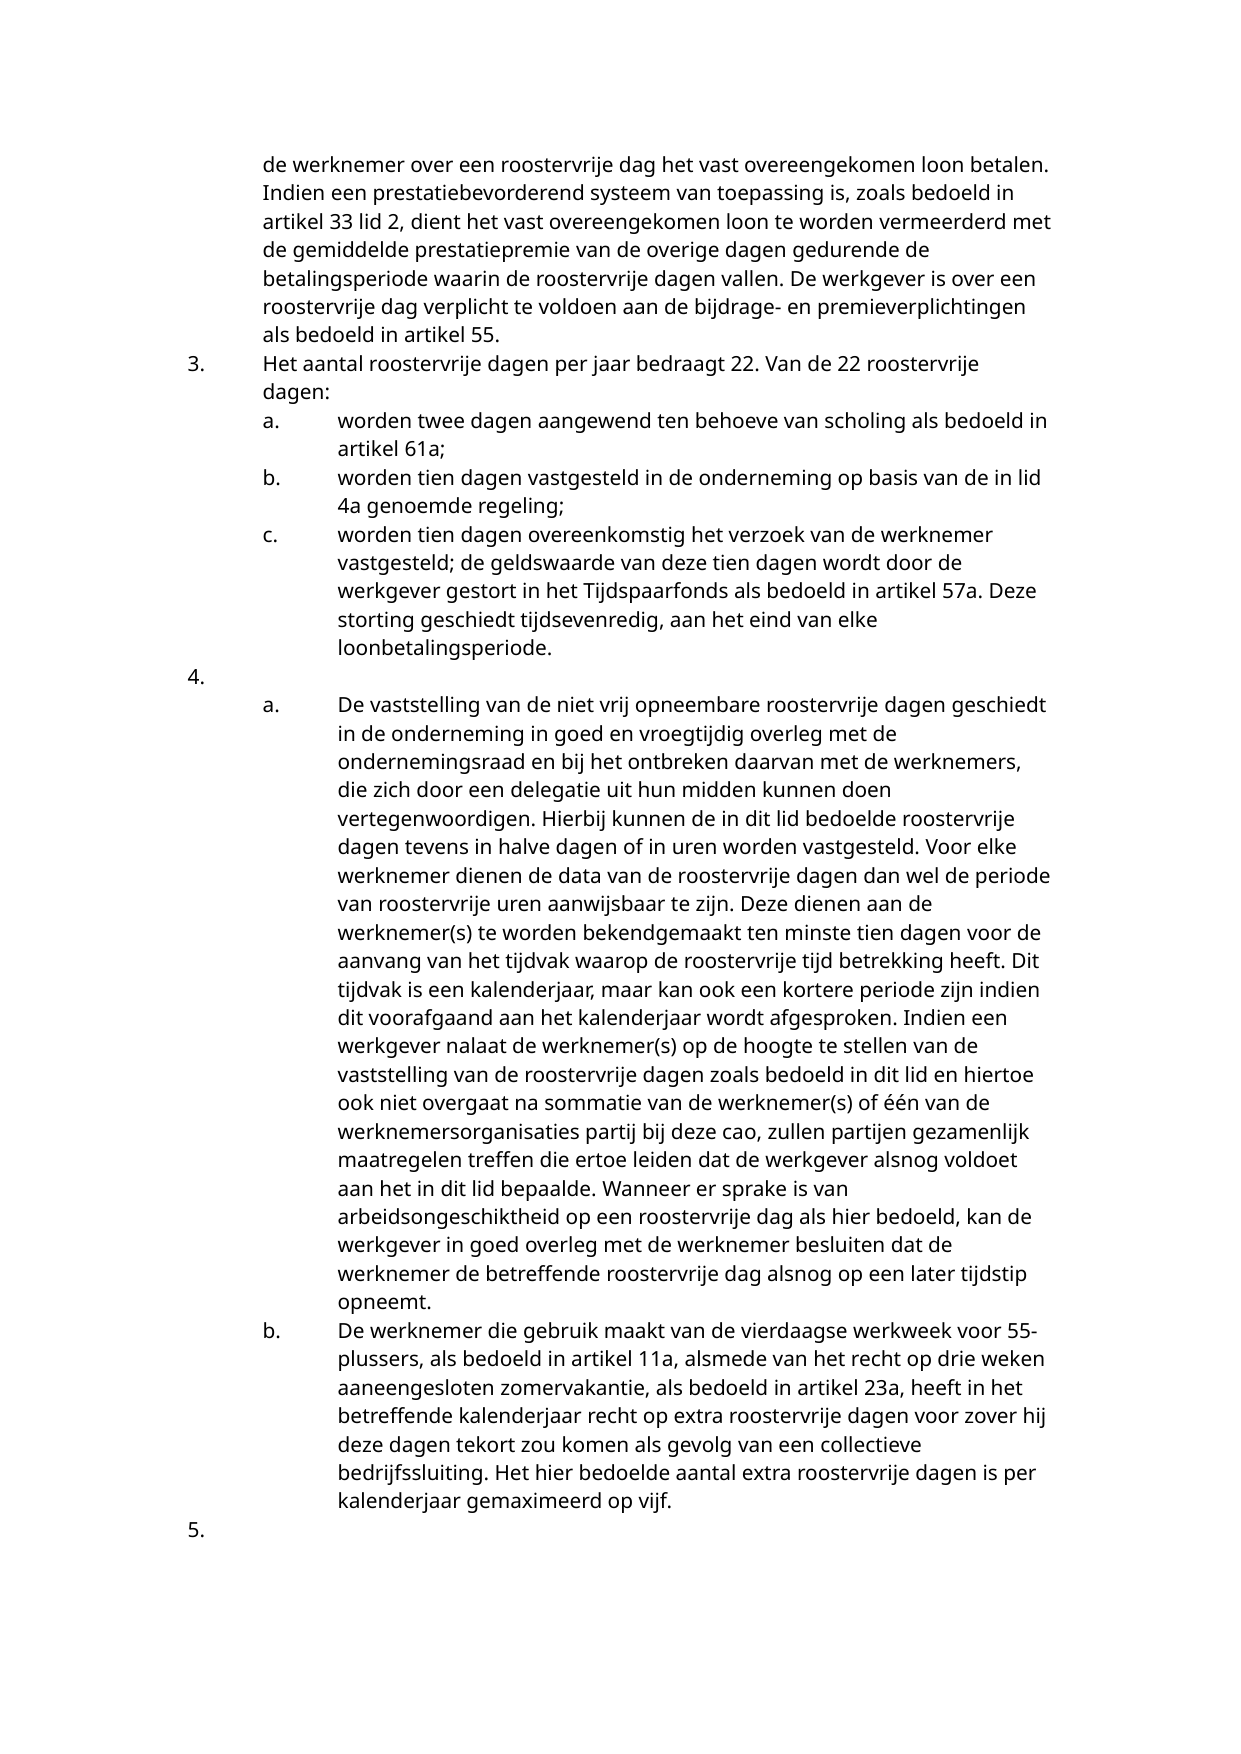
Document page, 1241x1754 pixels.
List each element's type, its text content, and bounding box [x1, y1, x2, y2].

list Het aantal roostervrije dagen per jaar bedraagt 22. Van de 22 roostervrije dagen: [187, 349, 1053, 406]
list De werknemer die gebruik maakt van de vierdaagse werkweek voor 55-plussers, als bedoeld in artikel 11a, alsmede van het recht op drie weken aaneengesloten zomervakantie, als bedoeld in artikel 23a, heeft in het betreffende kalenderjaar recht op extra roostervrije dagen voor zover hij deze dagen tekort zou komen als gevolg van een collectieve bedrijfssluiting. Het hier bedoelde aantal extra roostervrije dagen is per kalenderjaar gemaximeerd op vijf. [262, 1316, 1053, 1515]
list worden tien dagen overeenkomstig het verzoek van de werknemer vastgesteld; de geldswaarde van deze tien dagen wordt door de werkgever gestort in het Tijdspaarfonds als bedoeld in artikel 57a. Deze storting geschiedt tijdsevenredig, aan het eind van elke loonbetalingsperiode. [262, 520, 1053, 662]
list worden tien dagen vastgesteld in de onderneming op basis van de in lid 4a genoemde regeling; [262, 463, 1053, 520]
list worden twee dagen aangewend ten behoeve van scholing als bedoeld in artikel 61a; [262, 406, 1053, 463]
list de werknemer over een roostervrije dag het vast overeengekomen loon betalen. Indien een prestatiebevorderend systeem van toepassing is, zoals bedoeld in artikel 33 lid 2, dient het vast overeengekomen loon te worden vermeerderd met de gemiddelde prestatiepremie van de overige dagen gedurende de betalingsperiode waarin de roostervrije dagen vallen. De werkgever is over een roostervrije dag verplicht te voldoen aan de bijdrage- en premieverplichtingen als bedoeld in artikel 55. [187, 150, 1053, 349]
list De vaststelling van de niet vrij opneembare roostervrije dagen geschiedt in de onderneming in goed en vroegtijdig overleg met de ondernemingsraad en bij het ontbreken daarvan met de werknemers, die zich door een delegatie uit hun midden kunnen doen vertegenwoordigen. Hierbij kunnen de in dit lid bedoelde roostervrije dagen tevens in halve dagen of in uren worden vastgesteld. Voor elke werknemer dienen de data van de roostervrije dagen dan wel de periode van roostervrije uren aanwijsbaar te zijn. Deze dienen aan de werknemer(s) te worden bekendgemaakt ten minste tien dagen voor de aanvang van het tijdvak waarop de roostervrije tijd betrekking heeft. Dit tijdvak is een kalenderjaar, maar kan ook een kortere periode zijn indien dit voorafgaand aan het kalenderjaar wordt afgesproken. Indien een werkgever nalaat de werknemer(s) op de hoogte te stellen van de vaststelling van de roostervrije dagen zoals bedoeld in dit lid en hiertoe ook niet overgaat na sommatie van de werknemer(s) of één van de werknemersorganisaties partij bij deze cao, zullen partijen gezamenlijk maatregelen treffen die ertoe leiden dat de werkgever alsnog voldoet aan het in dit lid bepaalde. Wanneer er sprake is van arbeidsongeschiktheid op een roostervrije dag als hier bedoeld, kan de werkgever in goed overleg met de werknemer besluiten dat de werknemer de betreffende roostervrije dag alsnog op een later tijdstip opneemt. [262, 690, 1053, 1316]
